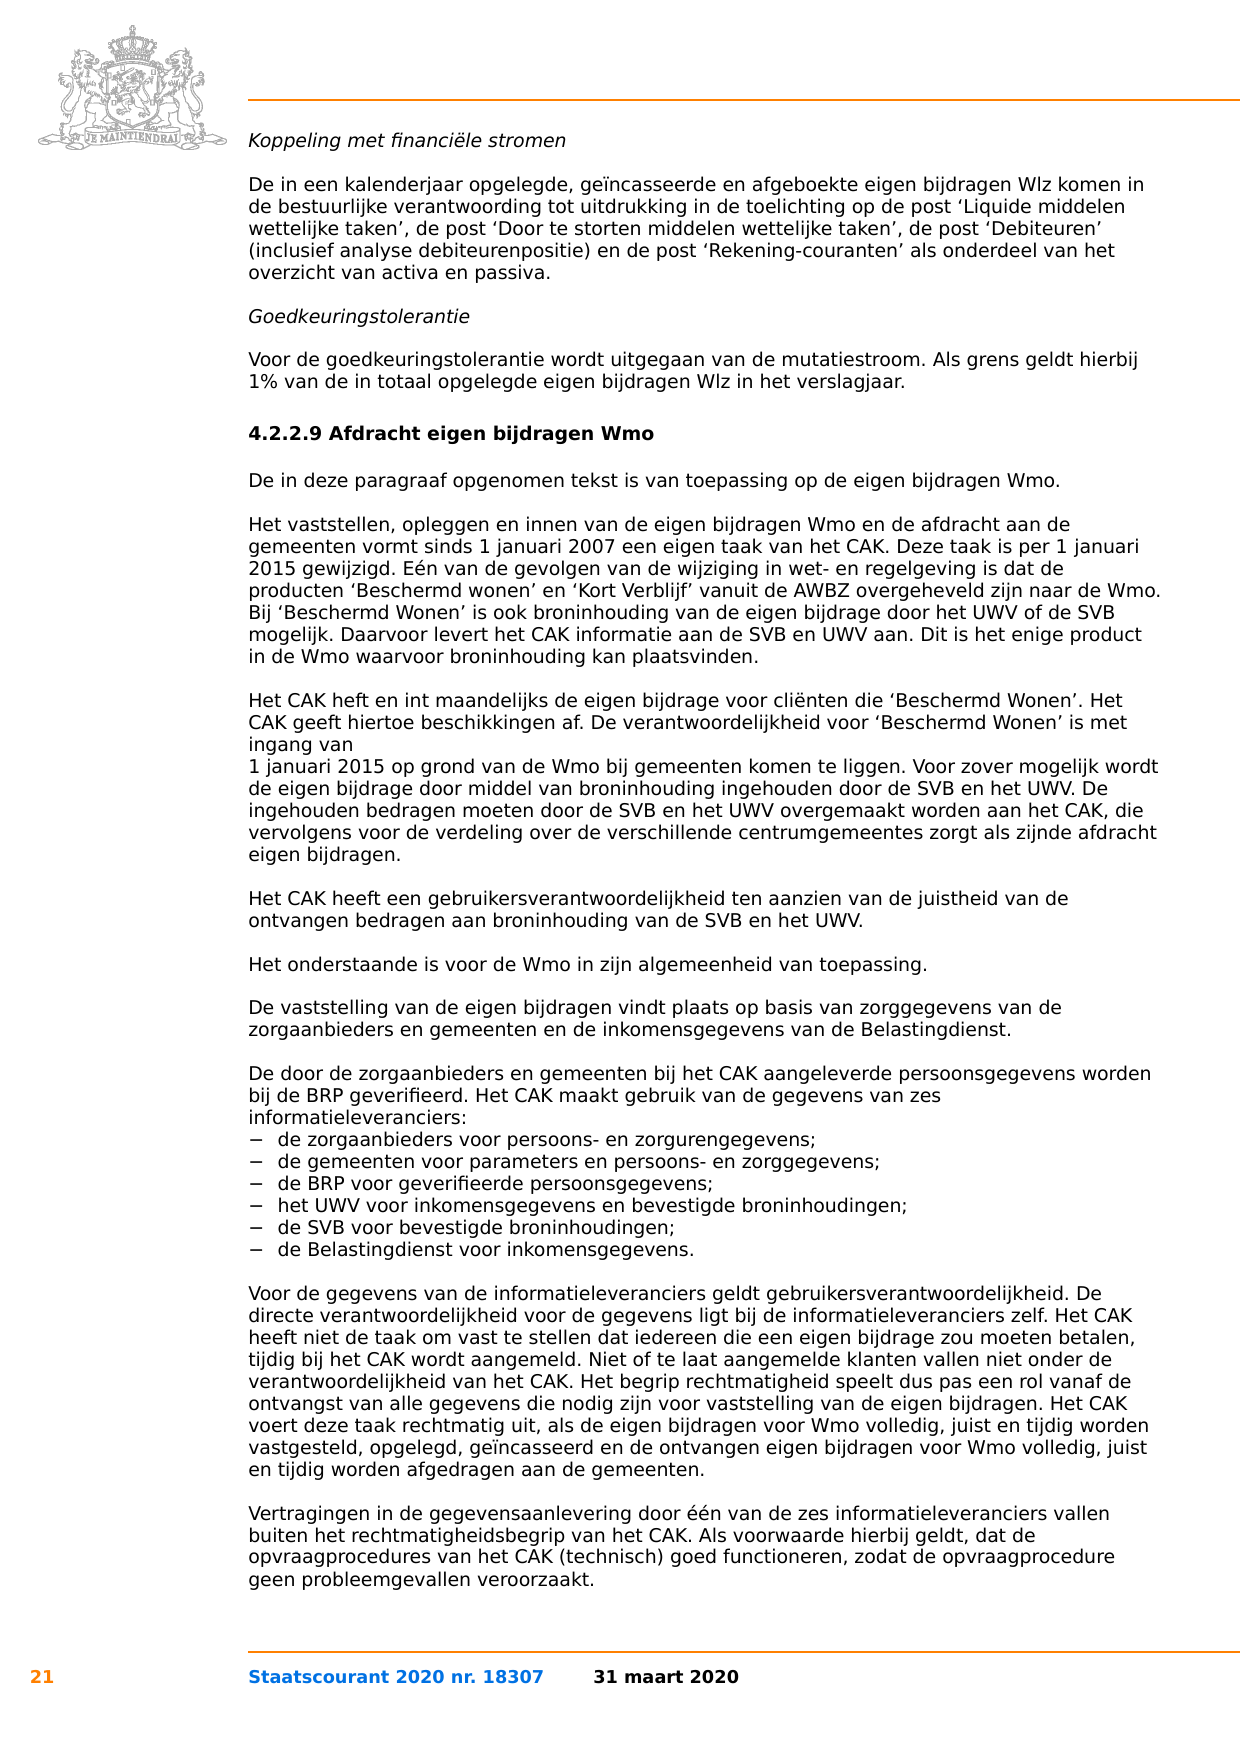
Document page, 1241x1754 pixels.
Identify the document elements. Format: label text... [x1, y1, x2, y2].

picture [38, 25, 227, 150]
text − de SVB voor bevestigde broninhoudingen; [248, 1217, 1163, 1239]
subtitle Goedkeuringstolerantie [248, 306, 1163, 327]
text Voor de gegevens van de informatieleveranciers geldt gebruikersverantwoordelijkheid. De directe verantwoordelijkheid voor de gegevens ligt bij de informatieleveranciers zelf. Het CAK heeft niet de taak om vast te stellen dat iedereen die een eigen bijdrage zou moeten betalen, tijdig bij het CAK wordt aangemeld. Niet of te laat aangemelde klanten vallen niet onder de verantwoordelijkheid van het CAK. Het begrip rechtmatigheid speelt dus pas een rol vanaf de ontvangst van alle gegevens die nodig zijn voor vaststelling van de eigen bijdragen. Het CAK voert deze taak rechtmatig uit, als de eigen bijdragen voor Wmo volledig, juist en tijdig worden vastgesteld, opgelegd, geïncasseerd en de ontvangen eigen bijdragen voor Wmo volledig, juist en tijdig worden afgedragen aan de gemeenten. [248, 1283, 1163, 1481]
subtitle 4.2.2.9 Afdracht eigen bijdragen Wmo [248, 423, 1163, 445]
text 1 januari 2015 op grond van de Wmo bij gemeenten komen te liggen. Voor zover mogelijk wordt de eigen bijdrage door middel van broninhouding ingehouden door de SVB en het UWV. De ingehouden bedragen moeten door de SVB en het UWV overgemaakt worden aan het CAK, die vervolgens voor de verdeling over de verschillende centrumgemeentes zorgt als zijnde afdracht eigen bijdragen. [248, 756, 1163, 866]
text De vaststelling van de eigen bijdragen vindt plaats op basis van zorggegevens van de zorgaanbieders en gemeenten en de inkomensgegevens van de Belastingdienst. [248, 997, 1163, 1041]
text Voor de goedkeuringstolerantie wordt uitgegaan van de mutatiestroom. Als grens geldt hierbij 1% van de in totaal opgelegde eigen bijdragen Wlz in het verslagjaar. [248, 349, 1163, 393]
text De in deze paragraaf opgenomen tekst is van toepassing op de eigen bijdragen Wmo. [248, 470, 1163, 492]
text − de gemeenten voor parameters en persoons- en zorggegevens; [248, 1151, 1163, 1173]
subtitle Koppeling met financiële stromen [248, 130, 1163, 152]
text Het CAK heft en int maandelijks de eigen bijdrage voor cliënten die ‘Beschermd Wonen’. Het CAK geeft hiertoe beschikkingen af. De verantwoordelijkheid voor ‘Beschermd Wonen’ is met ingang van [248, 690, 1163, 756]
text De door de zorgaanbieders en gemeenten bij het CAK aangeleverde persoonsgegevens worden bij de BRP geverifieerd. Het CAK maakt gebruik van de gegevens van zes informatieleveranciers: [248, 1063, 1163, 1129]
text De in een kalenderjaar opgelegde, geïncasseerde en afgeboekte eigen bijdragen Wlz komen in de bestuurlijke verantwoording tot uitdrukking in de toelichting op de post ‘Liquide middelen wettelijke taken’, de post ‘Door te storten middelen wettelijke taken’, de post ‘Debiteuren’ (inclusief analyse debiteurenpositie) en de post ‘Rekening-couranten’ als onderdeel van het overzicht van activa en passiva. [248, 174, 1163, 284]
text − de Belastingdienst voor inkomensgegevens. [248, 1239, 1163, 1261]
text − de zorgaanbieders voor persoons- en zorgurengegevens; [248, 1129, 1163, 1151]
text Het CAK heeft een gebruikersverantwoordelijkheid ten aanzien van de juistheid van de ontvangen bedragen aan broninhouding van de SVB en het UWV. [248, 888, 1163, 932]
text − het UWV voor inkomensgegevens en bevestigde broninhoudingen; [248, 1195, 1163, 1217]
text Vertragingen in de gegevensaanlevering door één van de zes informatieleveranciers vallen buiten het rechtmatigheidsbegrip van het CAK. Als voorwaarde hierbij geldt, dat de opvraagprocedures van het CAK (technisch) goed functioneren, zodat de opvraagprocedure geen probleemgevallen veroorzaakt. [248, 1502, 1163, 1590]
text − de BRP voor geverifieerde persoonsgegevens; [248, 1173, 1163, 1195]
text Het onderstaande is voor de Wmo in zijn algemeenheid van toepassing. [248, 953, 1163, 975]
text Het vaststellen, opleggen en innen van de eigen bijdragen Wmo en de afdracht aan de gemeenten vormt sinds 1 januari 2007 een eigen taak van het CAK. Deze taak is per 1 januari 2015 gewijzigd. Eén van de gevolgen van de wijziging in wet- en regelgeving is dat de producten ‘Beschermd wonen’ en ‘Kort Verblijf’ vanuit de AWBZ overgeheveld zijn naar de Wmo. Bij ‘Beschermd Wonen’ is ook broninhouding van de eigen bijdrage door het UWV of de SVB mogelijk. Daarvoor levert het CAK informatie aan de SVB en UWV aan. Dit is het enige product in de Wmo waarvoor broninhouding kan plaatsvinden. [248, 514, 1163, 668]
